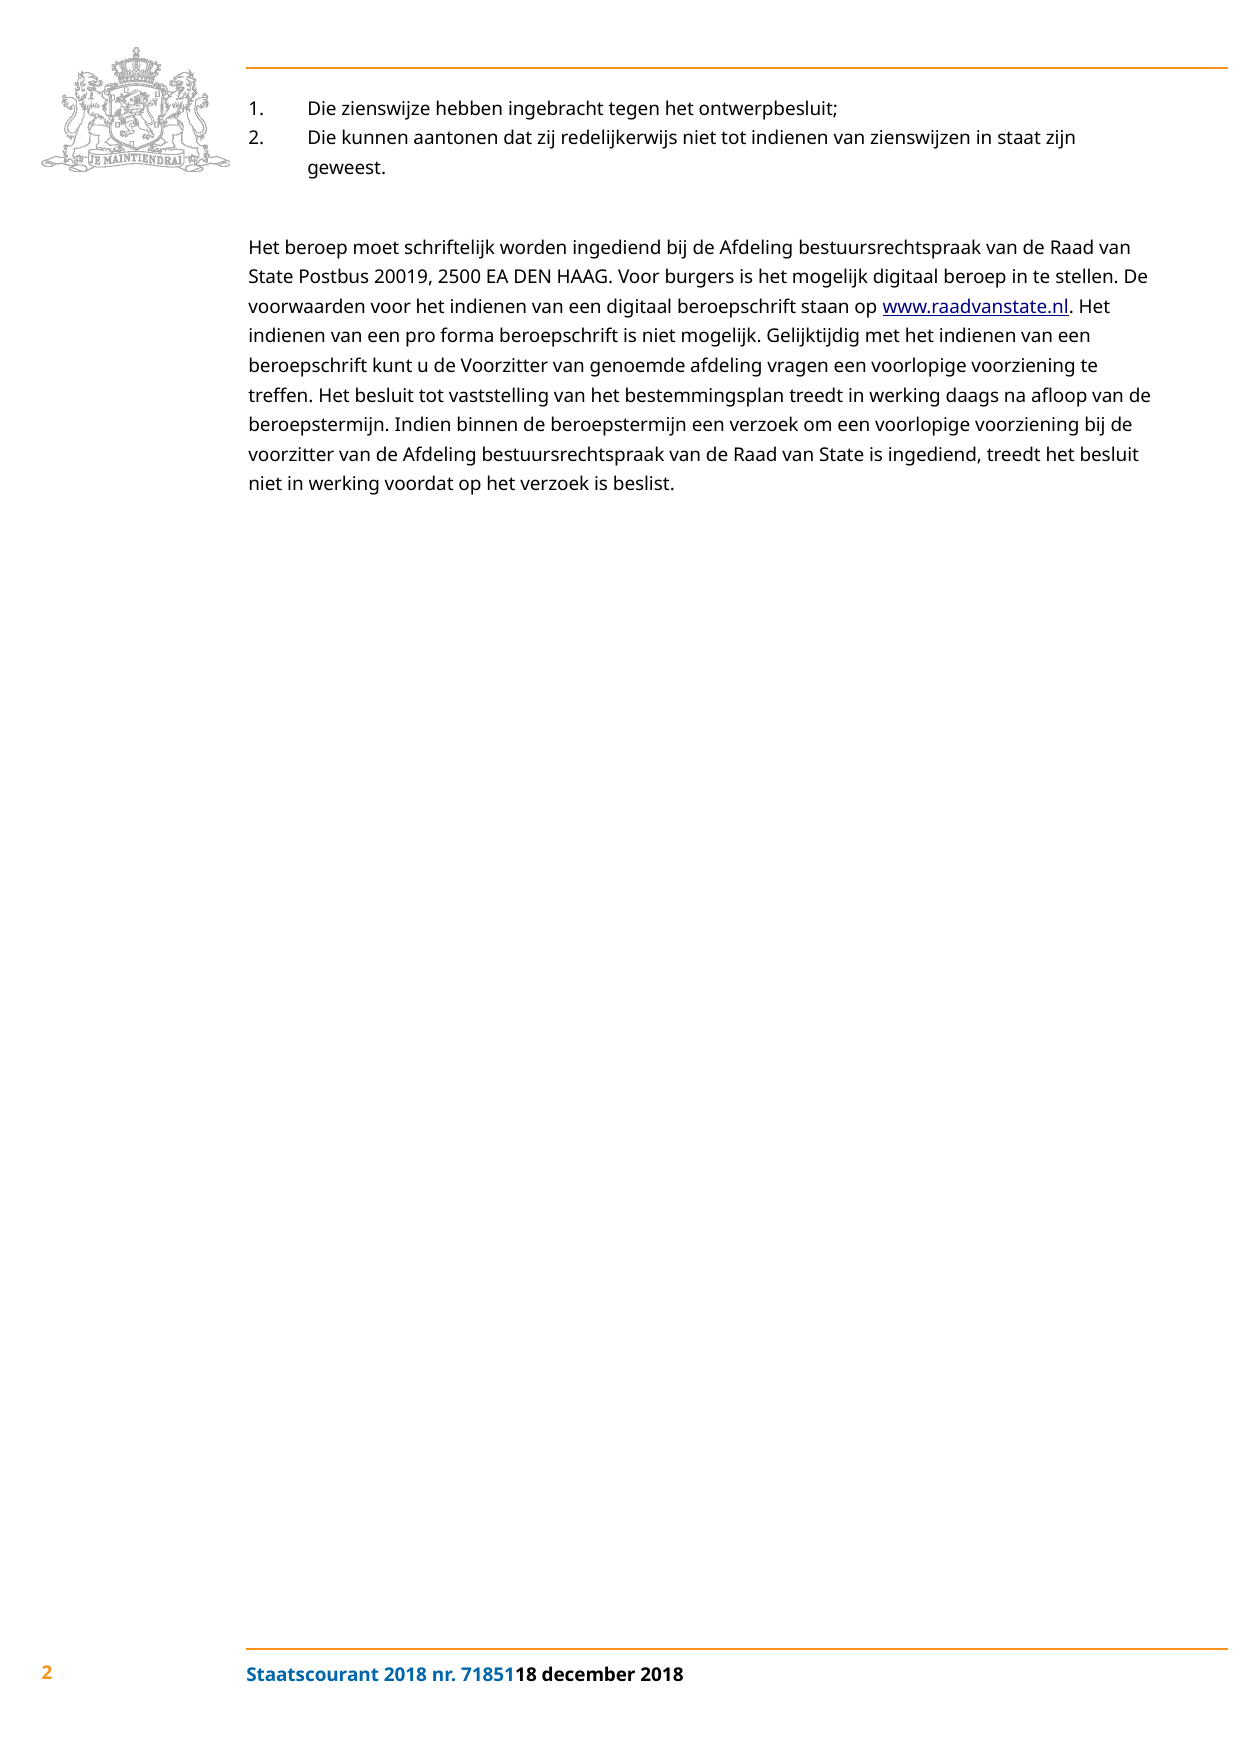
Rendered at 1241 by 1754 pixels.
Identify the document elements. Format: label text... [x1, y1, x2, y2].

picture [41, 47, 231, 172]
list Die zienswijze hebben ingebracht tegen het ontwerpbesluit; [248, 95, 1152, 121]
list Die kunnen aantonen dat zij redelijkerwijs niet tot indienen van zienswijzen in staat zijn geweest. [248, 124, 1152, 180]
text Het beroep moet schriftelijk worden ingediend bij de Afdeling bestuursrechtspraak van de Raad van State Postbus 20019, 2500 EA DEN HAAG. Voor burgers is het mogelijk digitaal beroep in te stellen. De voorwaarden voor het indienen van een digitaal beroepschrift staan op www.raadvanstate.nl. Het indienen van een pro forma beroepschrift is niet mogelijk. Gelijktijdig met het indienen van een beroepschrift kunt u de Voorzitter van genoemde afdeling vragen een voorlopige voorziening te treffen. Het besluit tot vaststelling van het bestemmingsplan treedt in werking daags na afloop van de beroepstermijn. Indien binnen de beroepstermijn een verzoek om een voorlopige voorziening bij de voorzitter van de Afdeling bestuursrechtspraak van de Raad van State is ingediend, treedt het besluit niet in werking voordat op het verzoek is beslist. [248, 234, 1152, 496]
